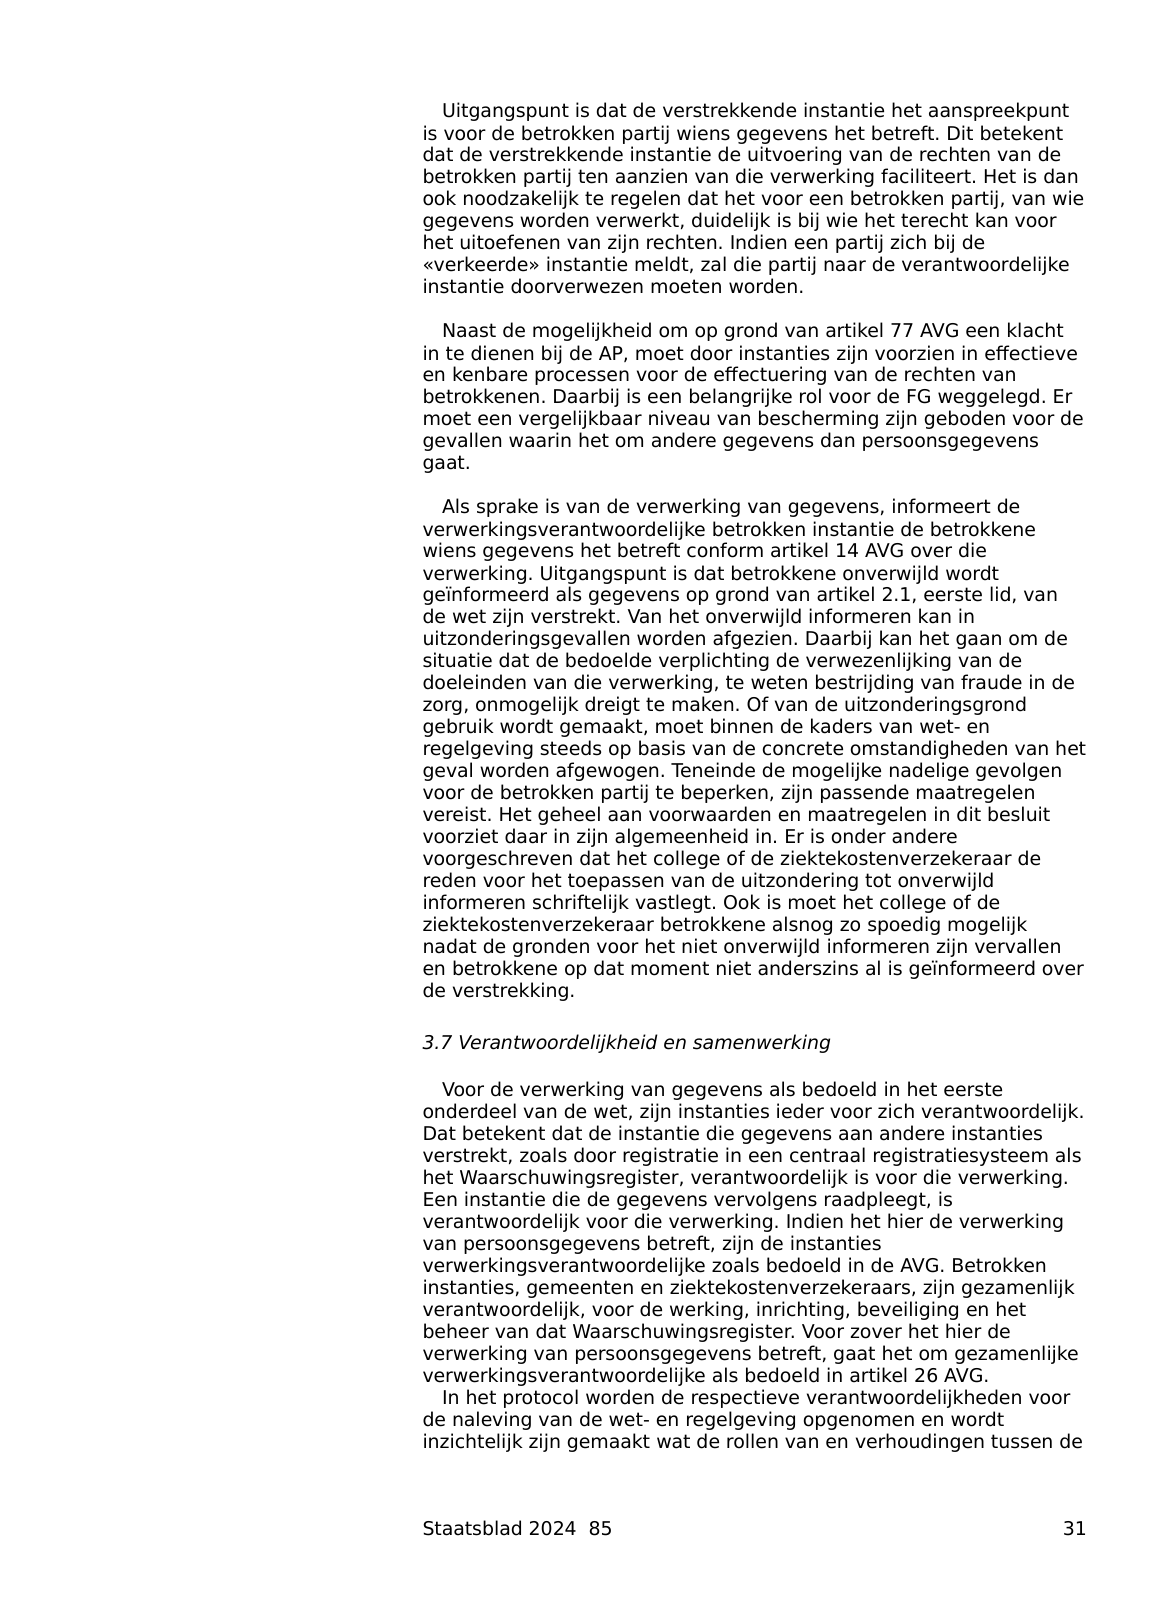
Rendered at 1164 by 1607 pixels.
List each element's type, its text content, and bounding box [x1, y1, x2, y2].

text In het protocol worden de respectieve verantwoordelijkheden voor de naleving van de wet- en regelgeving opgenomen en wordt inzichtelijk zijn gemaakt wat de rollen van en verhoudingen tussen de [422, 1387, 1087, 1453]
text Voor de verwerking van gegevens als bedoeld in het eerste onderdeel van de wet, zijn instanties ieder voor zich verantwoordelijk. Dat betekent dat de instantie die gegevens aan andere instanties verstrekt, zoals door registratie in een centraal registratiesysteem als het Waarschuwingsregister, verantwoordelijk is voor die verwerking. Een instantie die de gegevens vervolgens raadpleegt, is verantwoordelijk voor die verwerking. Indien het hier de verwerking van persoonsgegevens betreft, zijn de instanties verwerkingsverantwoordelijke zoals bedoeld in de AVG. Betrokken instanties, gemeenten en ziektekostenverzekeraars, zijn gezamenlijk verantwoordelijk, voor de werking, inrichting, beveiliging en het beheer van dat Waarschuwingsregister. Voor zover het hier de verwerking van persoonsgegevens betreft, gaat het om gezamenlijke verwerkingsverantwoordelijke als bedoeld in artikel 26 AVG. [422, 1079, 1087, 1387]
text Uitgangspunt is dat de verstrekkende instantie het aanspreekpunt is voor de betrokken partij wiens gegevens het betreft. Dit betekent dat de verstrekkende instantie de uitvoering van de rechten van de betrokken partij ten aanzien van die verwerking faciliteert. Het is dan ook noodzakelijk te regelen dat het voor een betrokken partij, van wie gegevens worden verwerkt, duidelijk is bij wie het terecht kan voor het uitoefenen van zijn rechten. Indien een partij zich bij de «verkeerde» instantie meldt, zal die partij naar de verantwoordelijke instantie doorverwezen moeten worden. [422, 100, 1087, 298]
text Als sprake is van de verwerking van gegevens, informeert de verwerkingsverantwoordelijke betrokken instantie de betrokkene wiens gegevens het betreft conform artikel 14 AVG over die verwerking. Uitgangspunt is dat betrokkene onverwijld wordt geïnformeerd als gegevens op grond van artikel 2.1, eerste lid, van de wet zijn verstrekt. Van het onverwijld informeren kan in uitzonderingsgevallen worden afgezien. Daarbij kan het gaan om de situatie dat de bedoelde verplichting de verwezenlijking van de doeleinden van die verwerking, te weten bestrijding van fraude in de zorg, onmogelijk dreigt te maken. Of van de uitzonderingsgrond gebruik wordt gemaakt, moet binnen de kaders van wet- en regelgeving steeds op basis van de concrete omstandigheden van het geval worden afgewogen. Teneinde de mogelijke nadelige gevolgen voor de betrokken partij te beperken, zijn passende maatregelen vereist. Het geheel aan voorwaarden en maatregelen in dit besluit voorziet daar in zijn algemeenheid in. Er is onder andere voorgeschreven dat het college of de ziektekostenverzekeraar de reden voor het toepassen van de uitzondering tot onverwijld informeren schriftelijk vastlegt. Ook is moet het college of de ziektekostenverzekeraar betrokkene alsnog zo spoedig mogelijk nadat de gronden voor het niet onverwijld informeren zijn vervallen en betrokkene op dat moment niet anderszins al is geïnformeerd over de verstrekking. [422, 496, 1087, 1002]
subtitle 3.7 Verantwoordelijkheid en samenwerking [422, 1032, 1087, 1054]
text Naast de mogelijkheid om op grond van artikel 77 AVG een klacht in te dienen bij de AP, moet door instanties zijn voorzien in effectieve en kenbare processen voor de effectuering van de rechten van betrokkenen. Daarbij is een belangrijke rol voor de FG weggelegd. Er moet een vergelijkbaar niveau van bescherming zijn geboden voor de gevallen waarin het om andere gegevens dan persoonsgegevens gaat. [422, 320, 1087, 474]
